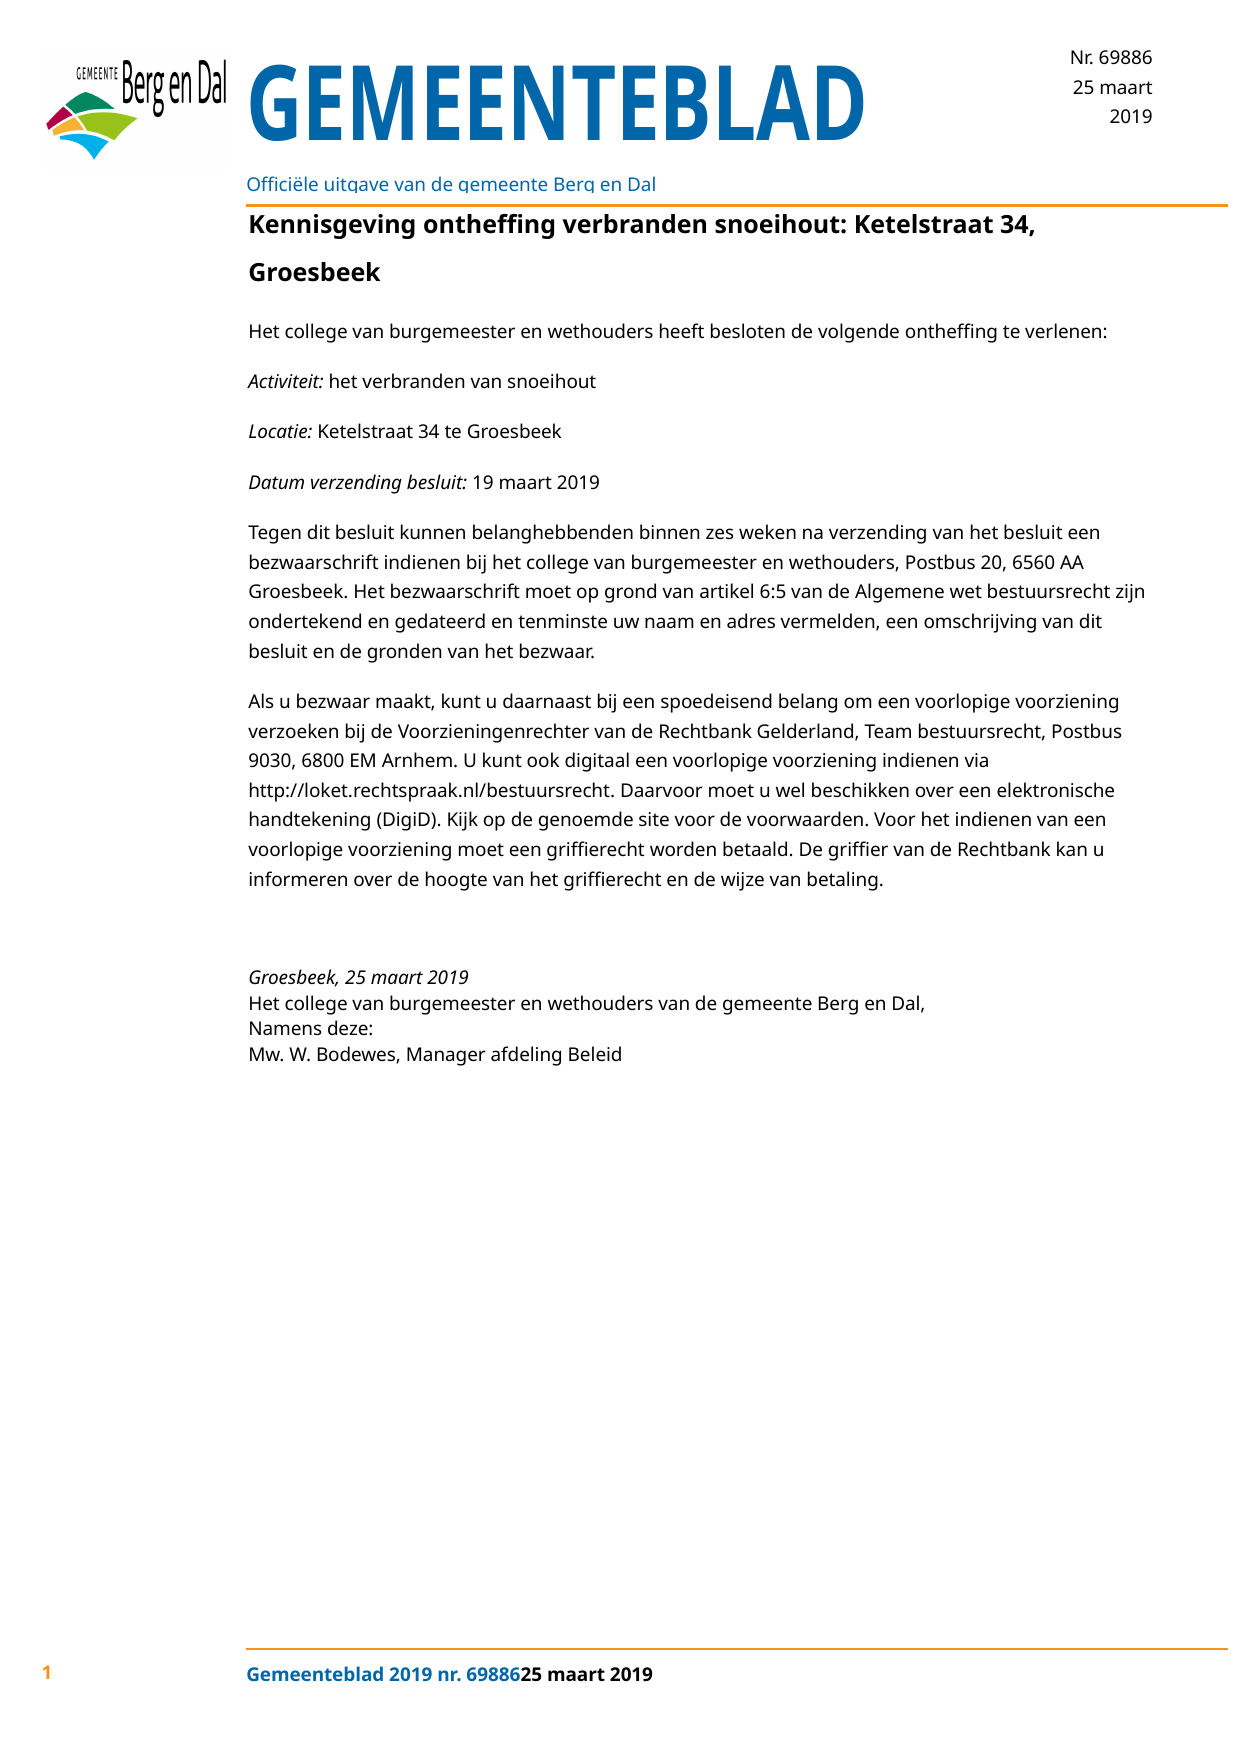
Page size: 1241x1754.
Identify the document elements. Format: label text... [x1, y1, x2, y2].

text Het college van burgemeester en wethouders van de gemeente Berg en Dal, [248, 990, 1152, 1016]
picture [41, 47, 231, 172]
text Namens deze: [248, 1016, 1152, 1041]
text Kennisgeving ontheffing verbranden snoeihout: Ketelstraat 34, Groesbeek [248, 207, 1152, 288]
text Als u bezwaar maakt, kunt u daarnaast bij een spoedeisend belang om een voorlopige voorziening verzoeken bij de Voorzieningenrechter van de Rechtbank Gelderland, Team bestuursrecht, Postbus 9030, 6800 EM Arnhem. U kunt ook digitaal een voorlopige voorziening indienen via http://loket.rechtspraak.nl/bestuursrecht. Daarvoor moet u wel beschikken over een elektronische handtekening (DigiD). Kijk op de genoemde site voor de voorwaarden. Voor het indienen van een voorlopige voorziening moet een griffierecht worden betaald. De griffier van de Rechtbank kan u informeren over de hoogte van het griffierecht en de wijze van betaling. [248, 688, 1152, 892]
text Datum verzending besluit: 19 maart 2019 [248, 469, 1152, 495]
text Het college van burgemeester en wethouders heeft besloten de volgende ontheffing te verlenen: [248, 318, 1152, 344]
text Activiteit: het verbranden van snoeihout [248, 368, 1152, 394]
text Tegen dit besluit kunnen belanghebbenden binnen zes weken na verzending van het besluit een bezwaarschrift indienen bij het college van burgemeester en wethouders, Postbus 20, 6560 AA Groesbeek. Het bezwaarschrift moet op grond van artikel 6:5 van de Algemene wet bestuursrecht zijn ondertekend en gedateerd en tenminste uw naam en adres vermelden, een omschrijving van dit besluit en de gronden van het bezwaar. [248, 519, 1152, 664]
text Locatie: Ketelstraat 34 te Groesbeek [248, 419, 1152, 444]
text Groesbeek, 25 maart 2019 [248, 964, 1152, 990]
text Mw. W. Bodewes, Manager afdeling Beleid [248, 1041, 1152, 1067]
